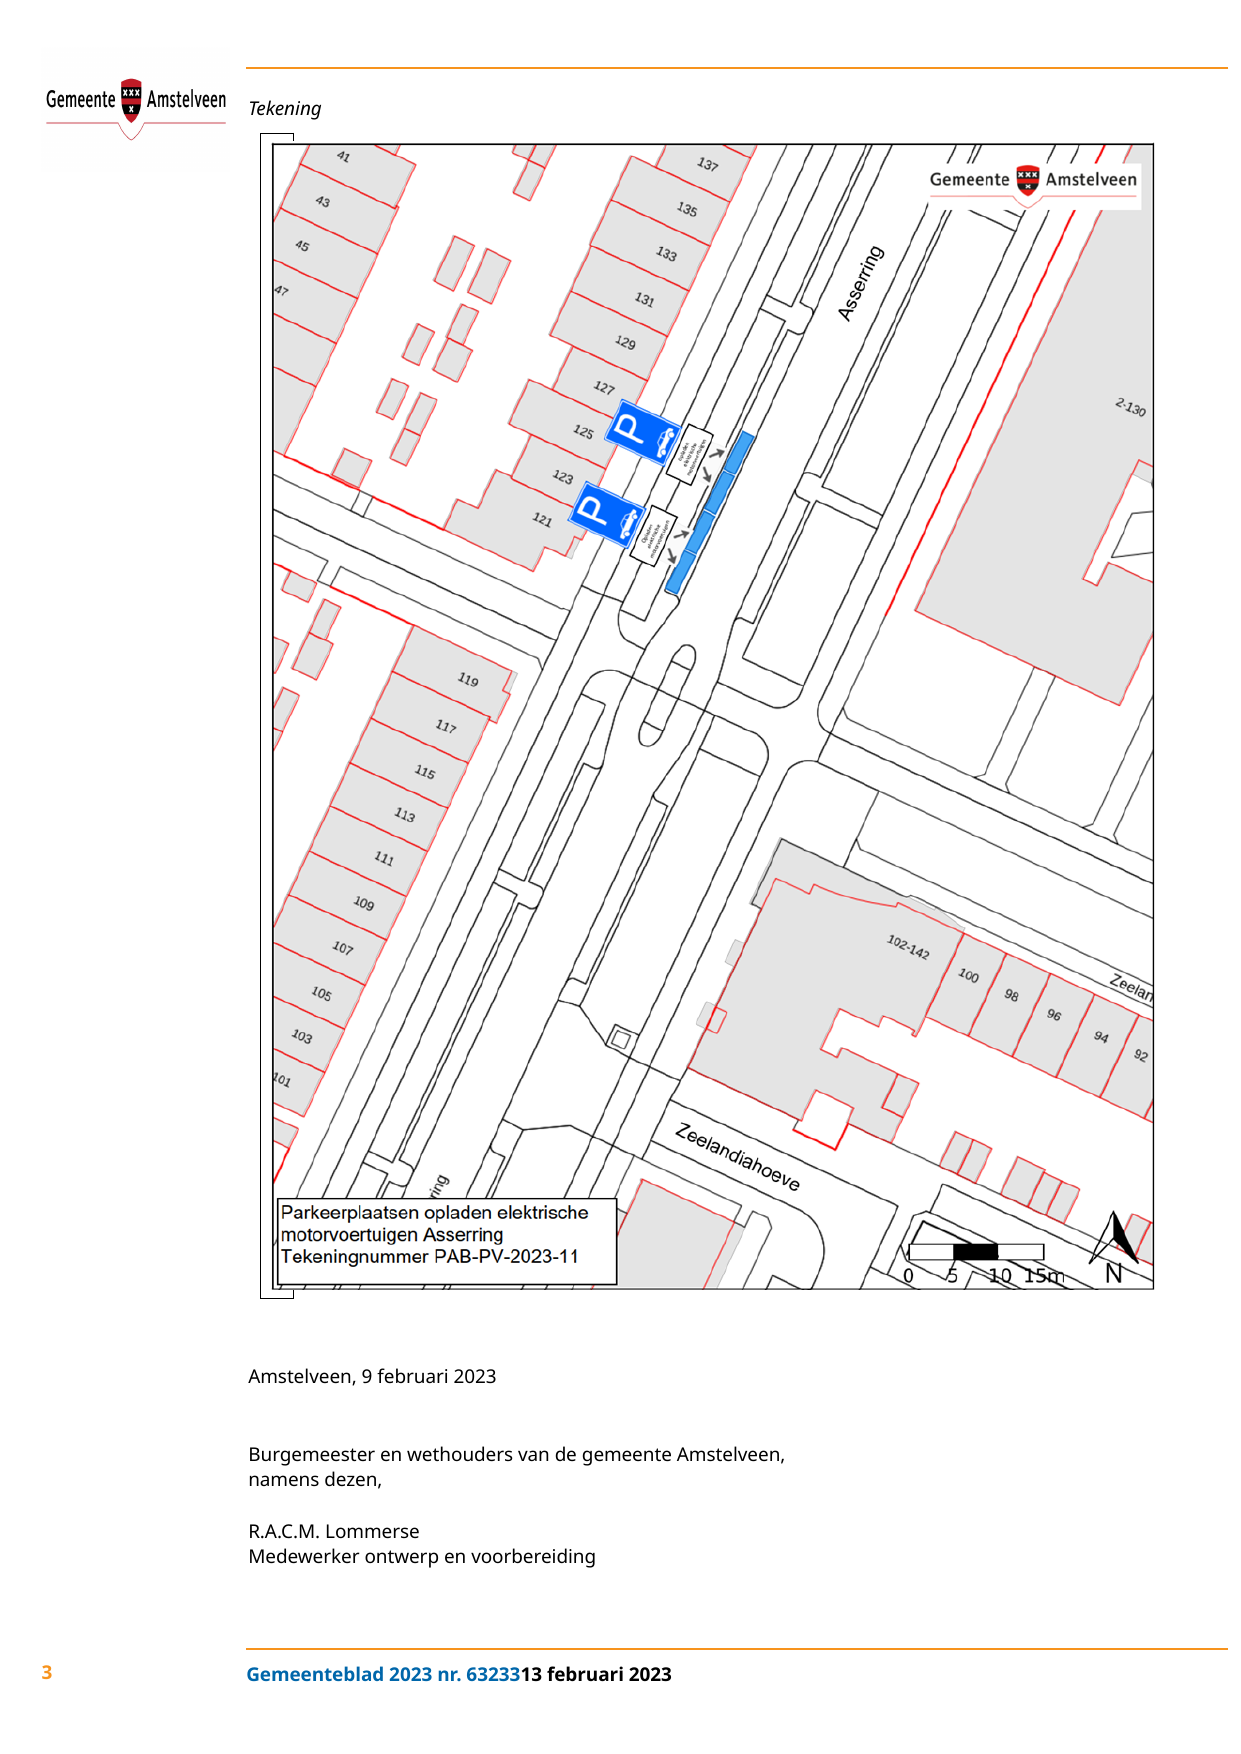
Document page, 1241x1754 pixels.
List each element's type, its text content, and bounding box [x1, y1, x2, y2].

text Medewerker ontwerp en voorbereiding [248, 1544, 1152, 1569]
text Tekening [248, 95, 1152, 121]
picture [41, 47, 231, 172]
text Burgemeester en wethouders van de gemeente Amstelveen, [248, 1441, 1152, 1467]
text R.A.C.M. Lommerse [248, 1518, 1152, 1544]
text Amstelveen, 9 februari 2023 [248, 1364, 1152, 1389]
picture [268, 141, 1155, 1290]
text namens dezen, [248, 1467, 1152, 1492]
